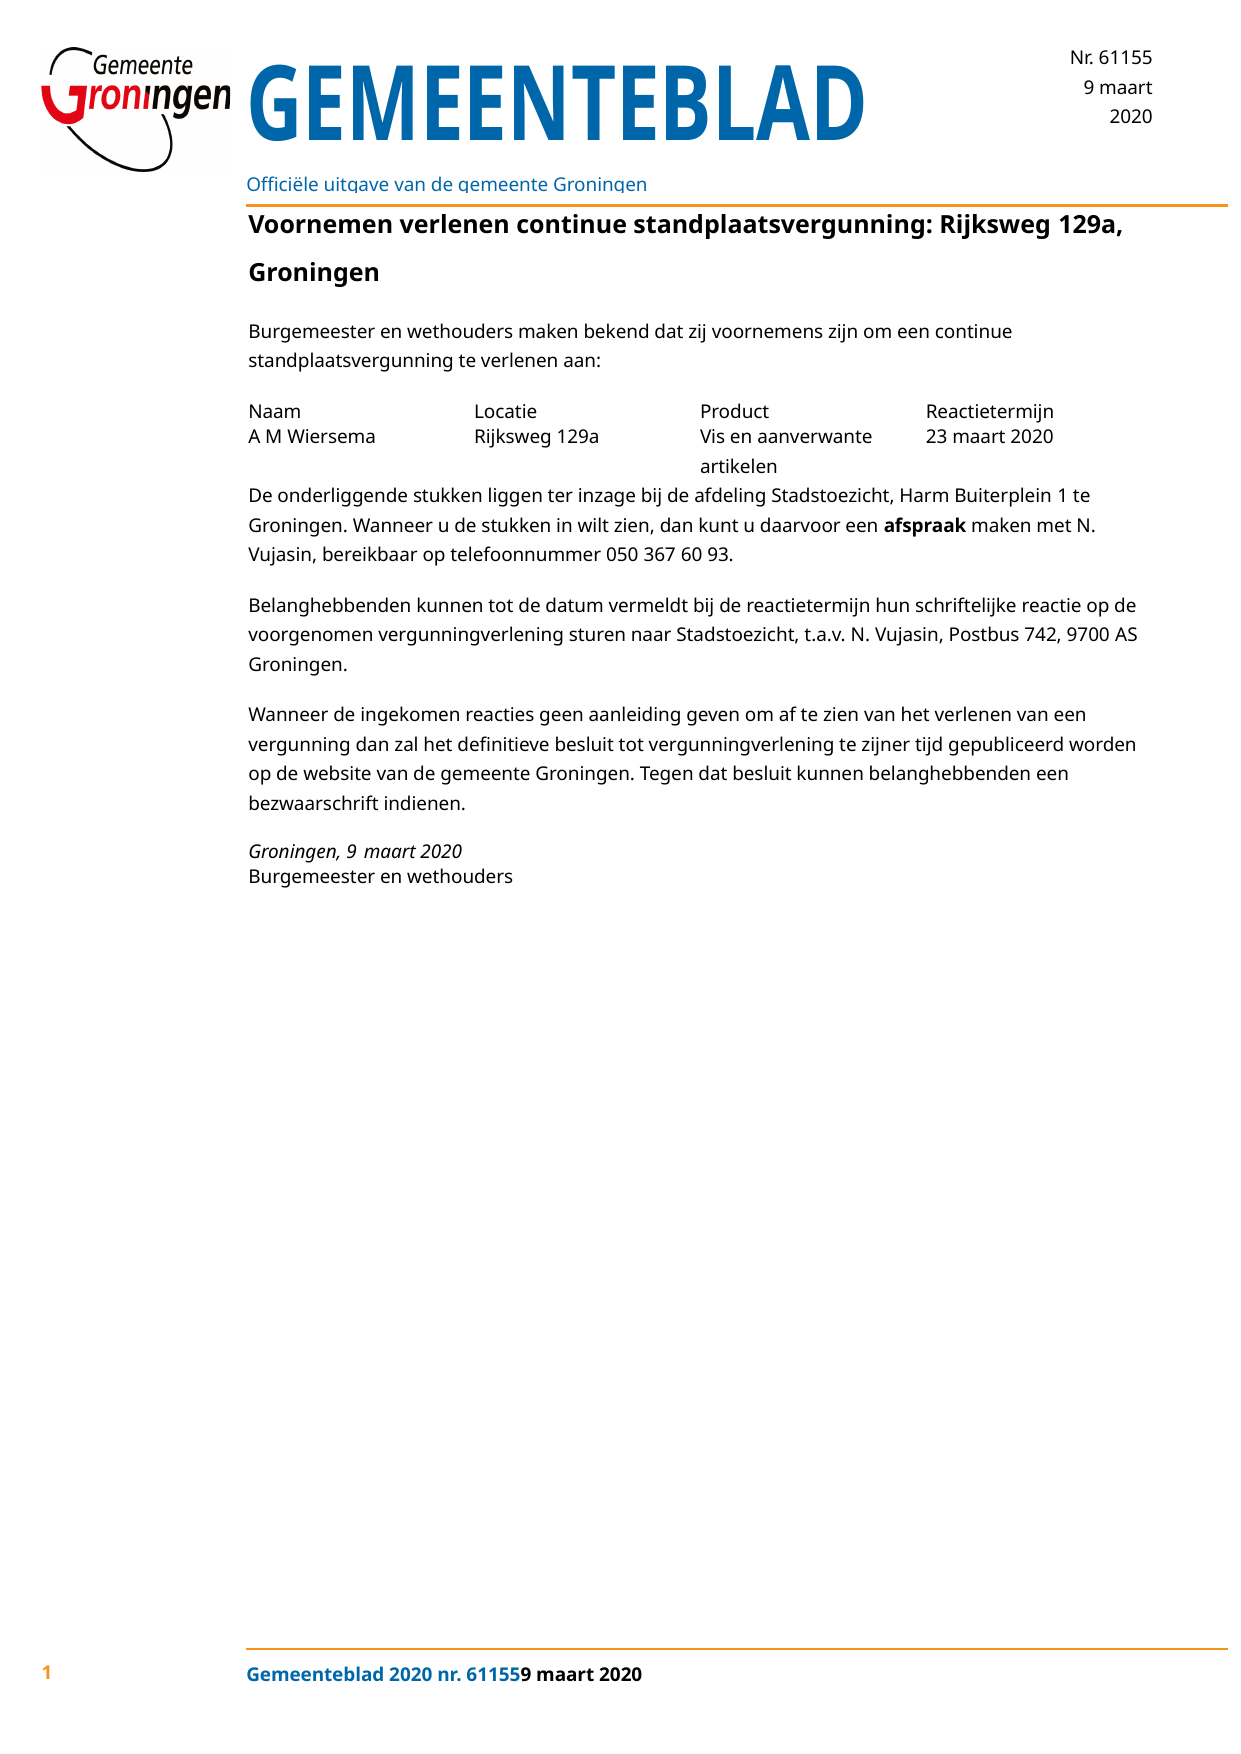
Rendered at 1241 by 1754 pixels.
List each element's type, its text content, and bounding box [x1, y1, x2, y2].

text Groningen, 9 maart 2020 [248, 838, 1152, 864]
text Burgemeester en wethouders maken bekend dat zij voornemens zijn om een continue standplaatsvergunning te verlenen aan: [248, 318, 1152, 373]
table_header Product [700, 398, 926, 424]
table_cell 23 maart 2020 [926, 424, 1152, 479]
text Burgemeester en wethouders [248, 864, 1152, 889]
table_cell A M Wiersema [248, 424, 474, 479]
text Wanneer de ingekomen reacties geen aanleiding geven om af te zien van het verlenen van een vergunning dan zal het definitieve besluit tot vergunningverlening te zijner tijd gepubliceerd worden op de website van de gemeente Groningen. Tegen dat besluit kunnen belanghebbenden een bezwaarschrift indienen. [248, 701, 1152, 816]
table_header Naam [248, 398, 474, 424]
table_cell Rijksweg 129a [474, 424, 700, 479]
text De onderliggende stukken liggen ter inzage bij de afdeling Stadstoezicht, Harm Buiterplein 1 te Groningen. Wanneer u de stukken in wilt zien, dan kunt u daarvoor een afspraak maken met N. Vujasin, bereikbaar op telefoonnummer 050 367 60 93. [248, 482, 1152, 567]
picture [41, 47, 231, 172]
text Voornemen verlenen continue standplaatsvergunning: Rijksweg 129a, Groningen [248, 207, 1152, 288]
table_cell Vis en aanverwante artikelen [700, 424, 926, 479]
table_header Reactietermijn [926, 398, 1152, 424]
text Belanghebbenden kunnen tot de datum vermeldt bij de reactietermijn hun schriftelijke reactie op de voorgenomen vergunningverlening sturen naar Stadstoezicht, t.a.v. N. Vujasin, Postbus 742, 9700 AS Groningen. [248, 592, 1152, 677]
table_header Locatie [474, 398, 700, 424]
